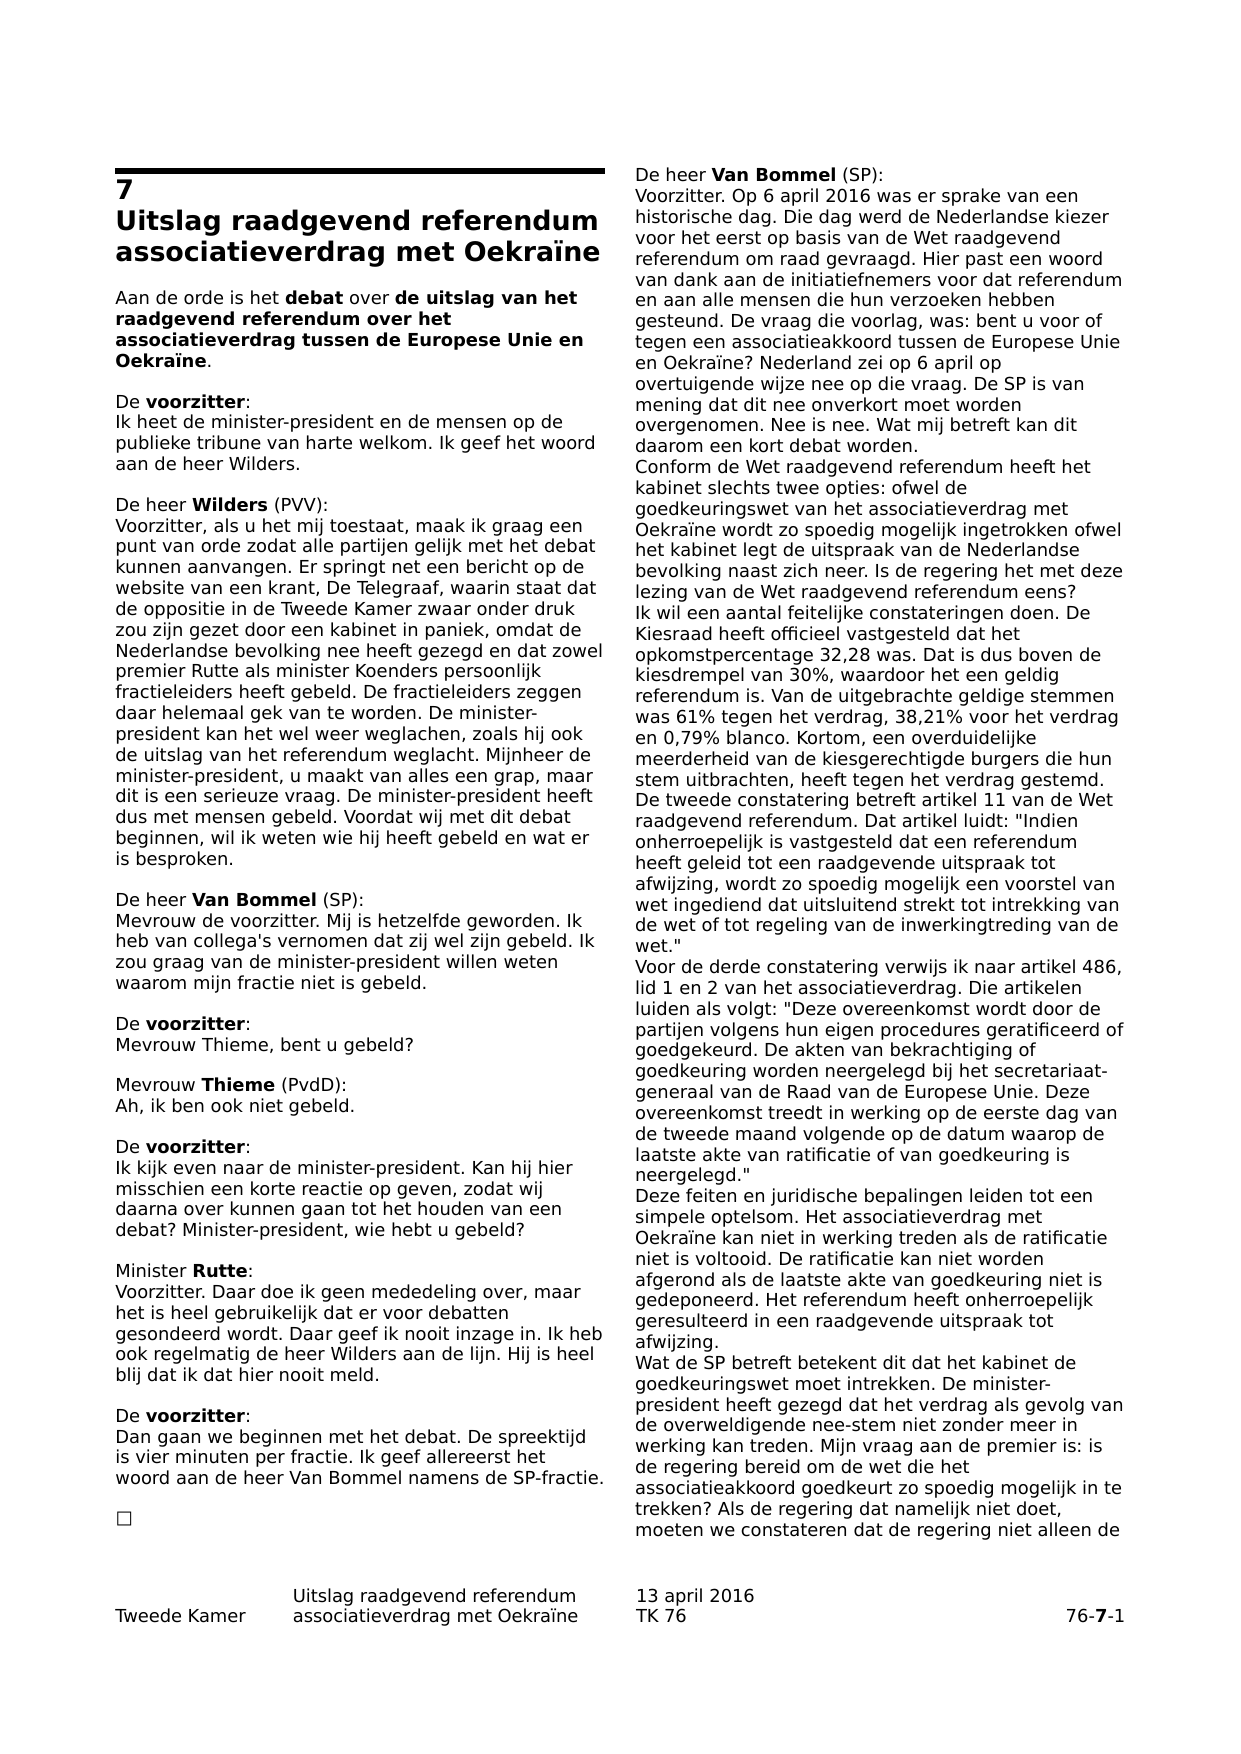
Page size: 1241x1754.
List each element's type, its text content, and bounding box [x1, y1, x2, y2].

text De voorzitter: [115, 391, 605, 412]
text Ik wil een aantal feitelijke constateringen doen. De Kiesraad heeft officieel vastgesteld dat het opkomstpercentage 32,28 was. Dat is dus boven de kiesdrempel van 30%, waardoor het een geldig referendum is. Van de uitgebrachte geldige stemmen was 61% tegen het verdrag, 38,21% voor het verdrag en 0,79% blanco. Kortom, een overduidelijke meerderheid van de kiesgerechtigde burgers die hun stem uitbrachten, heeft tegen het verdrag gestemd. [635, 603, 1125, 790]
text Voorzitter. Op 6 april 2016 was er sprake van een historische dag. Die dag werd de Nederlandse kiezer voor het eerst op basis van de Wet raadgevend referendum om raad gevraagd. Hier past een woord van dank aan de initiatiefnemers voor dat referendum en aan alle mensen die hun verzoeken hebben gesteund. De vraag die voorlag, was: bent u voor of tegen een associatieakkoord tussen de Europese Unie en Oekraïne? Nederland zei op 6 april op overtuigende wijze nee op die vraag. De SP is van mening dat dit nee onverkort moet worden overgenomen. Nee is nee. Wat mij betreft kan dit daarom een kort debat worden. [635, 186, 1125, 457]
text De heer Van Bommel (SP): [115, 889, 605, 910]
text Minister Rutte: [115, 1261, 605, 1282]
text Mevrouw de voorzitter. Mij is hetzelfde geworden. Ik heb van collega's vernomen dat zij wel zijn gebeld. Ik zou graag van de minister-president willen weten waarom mijn fractie niet is gebeld. [115, 910, 605, 994]
text Voor de derde constatering verwijs ik naar artikel 486, lid 1 en 2 van het associatieverdrag. Die artikelen luiden als volgt: "Deze overeenkomst wordt door de partijen volgens hun eigen procedures geratificeerd of goedgekeurd. De akten van bekrachtiging of goedkeuring worden neergelegd bij het secretariaat-generaal van de Raad van de Europese Unie. Deze overeenkomst treedt in werking op de eerste dag van de tweede maand volgende op de datum waarop de laatste akte van ratificatie of van goedkeuring is neergelegd." [635, 957, 1125, 1186]
text Conform de Wet raadgevend referendum heeft het kabinet slechts twee opties: ofwel de goedkeuringswet van het associatieverdrag met Oekraïne wordt zo spoedig mogelijk ingetrokken ofwel het kabinet legt de uitspraak van de Nederlandse bevolking naast zich neer. Is de regering het met deze lezing van de Wet raadgevend referendum eens? [635, 457, 1125, 603]
text De heer Van Bommel (SP): [635, 165, 1125, 186]
text De voorzitter: [115, 1406, 605, 1426]
text Wat de SP betreft betekent dit dat het kabinet de goedkeuringswet moet intrekken. De minister-president heeft gezegd dat het verdrag als gevolg van de overweldigende nee-stem niet zonder meer in werking kan treden. Mijn vraag aan de premier is: is de regering bereid om de wet die het associatieakkoord goedkeurt zo spoedig mogelijk in te trekken? Als de regering dat namelijk niet doet, moeten we constateren dat de regering niet alleen de [635, 1353, 1125, 1540]
title 7 Uitslag raadgevend referendum associatieverdrag met Oekraïne [115, 174, 605, 268]
text Ik heet de minister-president en de mensen op de publieke tribune van harte welkom. Ik geef het woord aan de heer Wilders. [115, 412, 605, 475]
text Mevrouw Thieme, bent u gebeld? [115, 1034, 605, 1055]
text Ik kijk even naar de minister-president. Kan hij hier misschien een korte reactie op geven, zodat wij daarna over kunnen gaan tot het houden van een debat? Minister-president, wie hebt u gebeld? [115, 1157, 605, 1241]
text Dan gaan we beginnen met het debat. De spreektijd is vier minuten per fractie. Ik geef allereerst het woord aan de heer Van Bommel namens de SP-fractie. [115, 1426, 605, 1489]
text De heer Wilders (PVV): [115, 495, 605, 515]
text ⬜ [115, 1509, 605, 1530]
text Voorzitter, als u het mij toestaat, maak ik graag een punt van orde zodat alle partijen gelijk met het debat kunnen aanvangen. Er springt net een bericht op de website van een krant, De Telegraaf, waarin staat dat de oppositie in de Tweede Kamer zwaar onder druk zou zijn gezet door een kabinet in paniek, omdat de Nederlandse bevolking nee heeft gezegd en dat zowel premier Rutte als minister Koenders persoonlijk fractieleiders heeft gebeld. De fractieleiders zeggen daar helemaal gek van te worden. De minister-president kan het wel weer weglachen, zoals hij ook de uitslag van het referendum weglacht. Mijnheer de minister-president, u maakt van alles een grap, maar dit is een serieuze vraag. De minister-president heeft dus met mensen gebeld. Voordat wij met dit debat beginnen, wil ik weten wie hij heeft gebeld en wat er is besproken. [115, 515, 605, 869]
text Aan de orde is het debat over de uitslag van het raadgevend referendum over het associatieverdrag tussen de Europese Unie en Oekraïne. [115, 288, 605, 371]
text De tweede constatering betreft artikel 11 van de Wet raadgevend referendum. Dat artikel luidt: "Indien onherroepelijk is vastgesteld dat een referendum heeft geleid tot een raadgevende uitspraak tot afwijzing, wordt zo spoedig mogelijk een voorstel van wet ingediend dat uitsluitend strekt tot intrekking van de wet of tot regeling van de inwerkingtreding van de wet." [635, 790, 1125, 957]
text Deze feiten en juridische bepalingen leiden tot een simpele optelsom. Het associatieverdrag met Oekraïne kan niet in werking treden als de ratificatie niet is voltooid. De ratificatie kan niet worden afgerond als de laatste akte van goedkeuring niet is gedeponeerd. Het referendum heeft onherroepelijk geresulteerd in een raadgevende uitspraak tot afwijzing. [635, 1186, 1125, 1353]
text Voorzitter. Daar doe ik geen mededeling over, maar het is heel gebruikelijk dat er voor debatten gesondeerd wordt. Daar geef ik nooit inzage in. Ik heb ook regelmatig de heer Wilders aan de lijn. Hij is heel blij dat ik dat hier nooit meld. [115, 1282, 605, 1386]
text Ah, ik ben ook niet gebeld. [115, 1096, 605, 1117]
text Mevrouw Thieme (PvdD): [115, 1075, 605, 1096]
text De voorzitter: [115, 1137, 605, 1157]
text De voorzitter: [115, 1014, 605, 1034]
